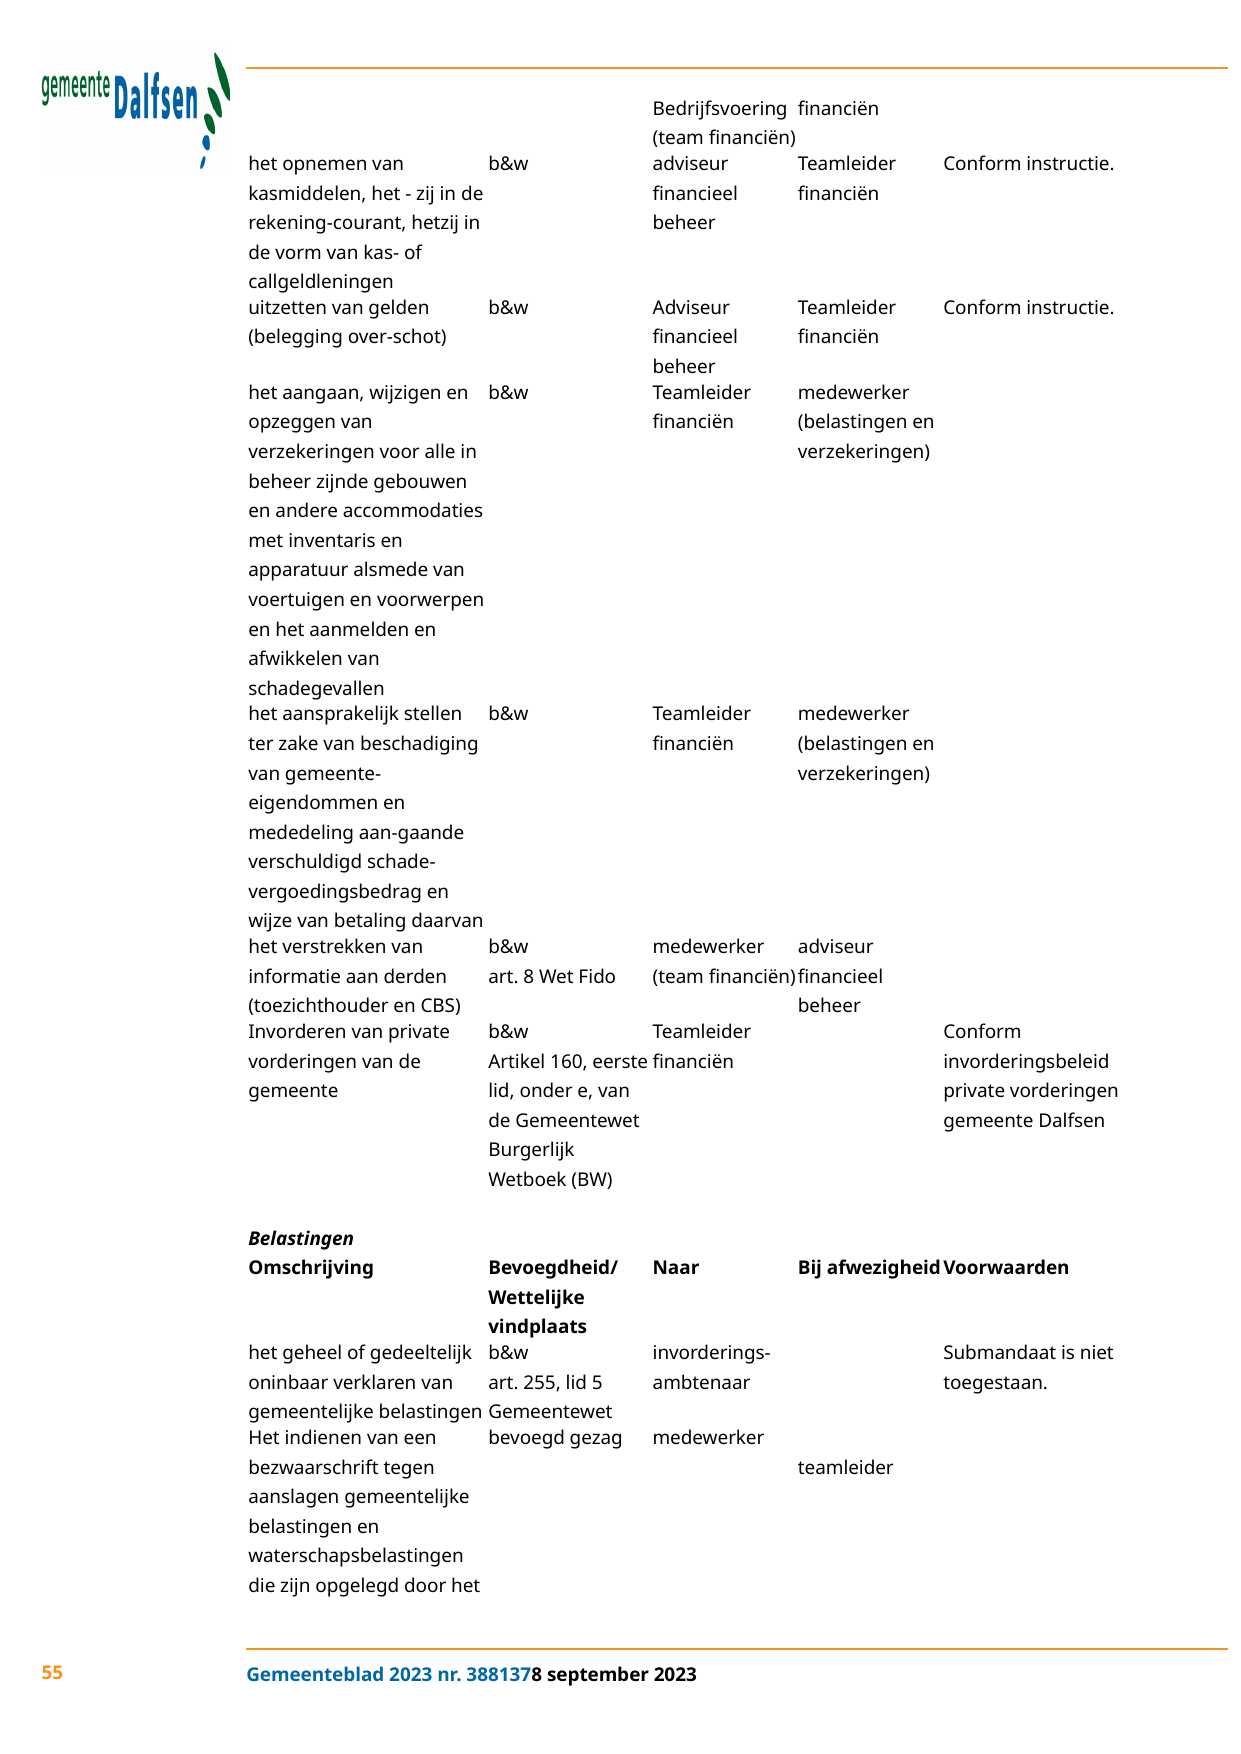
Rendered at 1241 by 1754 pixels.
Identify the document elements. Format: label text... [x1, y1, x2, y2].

table_cell uitzetten van gelden (belegging over-schot) [248, 294, 488, 379]
table_cell Teamleider financiën [653, 379, 798, 701]
table_cell medewerker (team financiën) [653, 934, 798, 1018]
table_cell [943, 1424, 1152, 1598]
table_header Voorwaarden [943, 1255, 1152, 1339]
table_cell adviseur financieel beheer [798, 934, 943, 1018]
table_cell Teamleider financiën [653, 701, 798, 933]
table_cell het geheel of gedeeltelijk oninbaar verklaren van gemeentelijke belastingen [248, 1339, 488, 1424]
table_cell Adviseur financieel beheer [653, 294, 798, 379]
table_cell Het indienen van een bezwaarschrift tegen aanslagen gemeentelijke belastingen en waterschapsbelastingen die zijn opgelegd door het [248, 1424, 488, 1598]
picture [41, 47, 231, 172]
table_cell Teamleider financiën [798, 150, 943, 294]
table_cell Submandaat is niet toegestaan. [943, 1339, 1152, 1424]
table_cell teamleider [798, 1424, 943, 1598]
table_cell financiën [798, 95, 943, 150]
text Belastingen [248, 1225, 1152, 1251]
table_header Omschrijving [248, 1255, 488, 1339]
table_cell [488, 95, 652, 150]
table_cell Conform invorderingsbeleid private vorderingen gemeente Dalfsen [943, 1018, 1152, 1192]
table_cell Invorderen van private vorderingen van de gemeente [248, 1018, 488, 1192]
table_cell Conform instructie. [943, 150, 1152, 294]
table_cell invorderings-ambtenaar [653, 1339, 798, 1424]
table_cell b&w Artikel 160, eerste lid, onder e, van de Gemeentewet Burgerlijk Wetboek (BW) [488, 1018, 652, 1192]
table_cell Teamleider financiën [653, 1018, 798, 1192]
table_cell [798, 1339, 943, 1424]
table_cell bevoegd gezag [488, 1424, 652, 1598]
table_cell het verstrekken van informatie aan derden (toezichthouder en CBS) [248, 934, 488, 1018]
table_cell b&w art. 255, lid 5 Gemeentewet [488, 1339, 652, 1424]
table_cell [248, 95, 488, 150]
table_cell b&w [488, 701, 652, 933]
table_cell het aangaan, wijzigen en opzeggen van verzekeringen voor alle in beheer zijnde gebouwen en andere accommodaties met inventaris en apparatuur alsmede van voertuigen en voorwerpen en het aanmelden en afwikkelen van schadegevallen [248, 379, 488, 701]
table_cell het aansprakelijk stellen ter zake van beschadiging van gemeente-eigendommen en mededeling aan-gaande verschuldigd schade-vergoedingsbedrag en wijze van betaling daarvan [248, 701, 488, 933]
table_cell b&w [488, 150, 652, 294]
table_cell [798, 1018, 943, 1192]
table_cell [943, 701, 1152, 933]
table_cell medewerker (belastingen en verzekeringen) [798, 701, 943, 933]
table_cell adviseur financieel beheer [653, 150, 798, 294]
table_cell b&w art. 8 Wet Fido [488, 934, 652, 1018]
table_cell b&w [488, 379, 652, 701]
table_cell medewerker [653, 1424, 798, 1598]
table_header Naar [653, 1255, 798, 1339]
table_cell [943, 379, 1152, 701]
table_cell b&w [488, 294, 652, 379]
table_header Bevoegdheid/Wettelijke vindplaats [488, 1255, 652, 1339]
table_cell Bedrijfsvoering (team financiën) [653, 95, 798, 150]
table_cell Teamleider financiën [798, 294, 943, 379]
table_cell medewerker (belastingen en verzekeringen) [798, 379, 943, 701]
table_cell [943, 95, 1152, 150]
table_cell Conform instructie. [943, 294, 1152, 379]
table_cell het opnemen van kasmiddelen, het - zij in de rekening-courant, hetzij in de vorm van kas- of callgeldleningen [248, 150, 488, 294]
table_header Bij afwezigheid [798, 1255, 943, 1339]
table_cell [943, 934, 1152, 1018]
